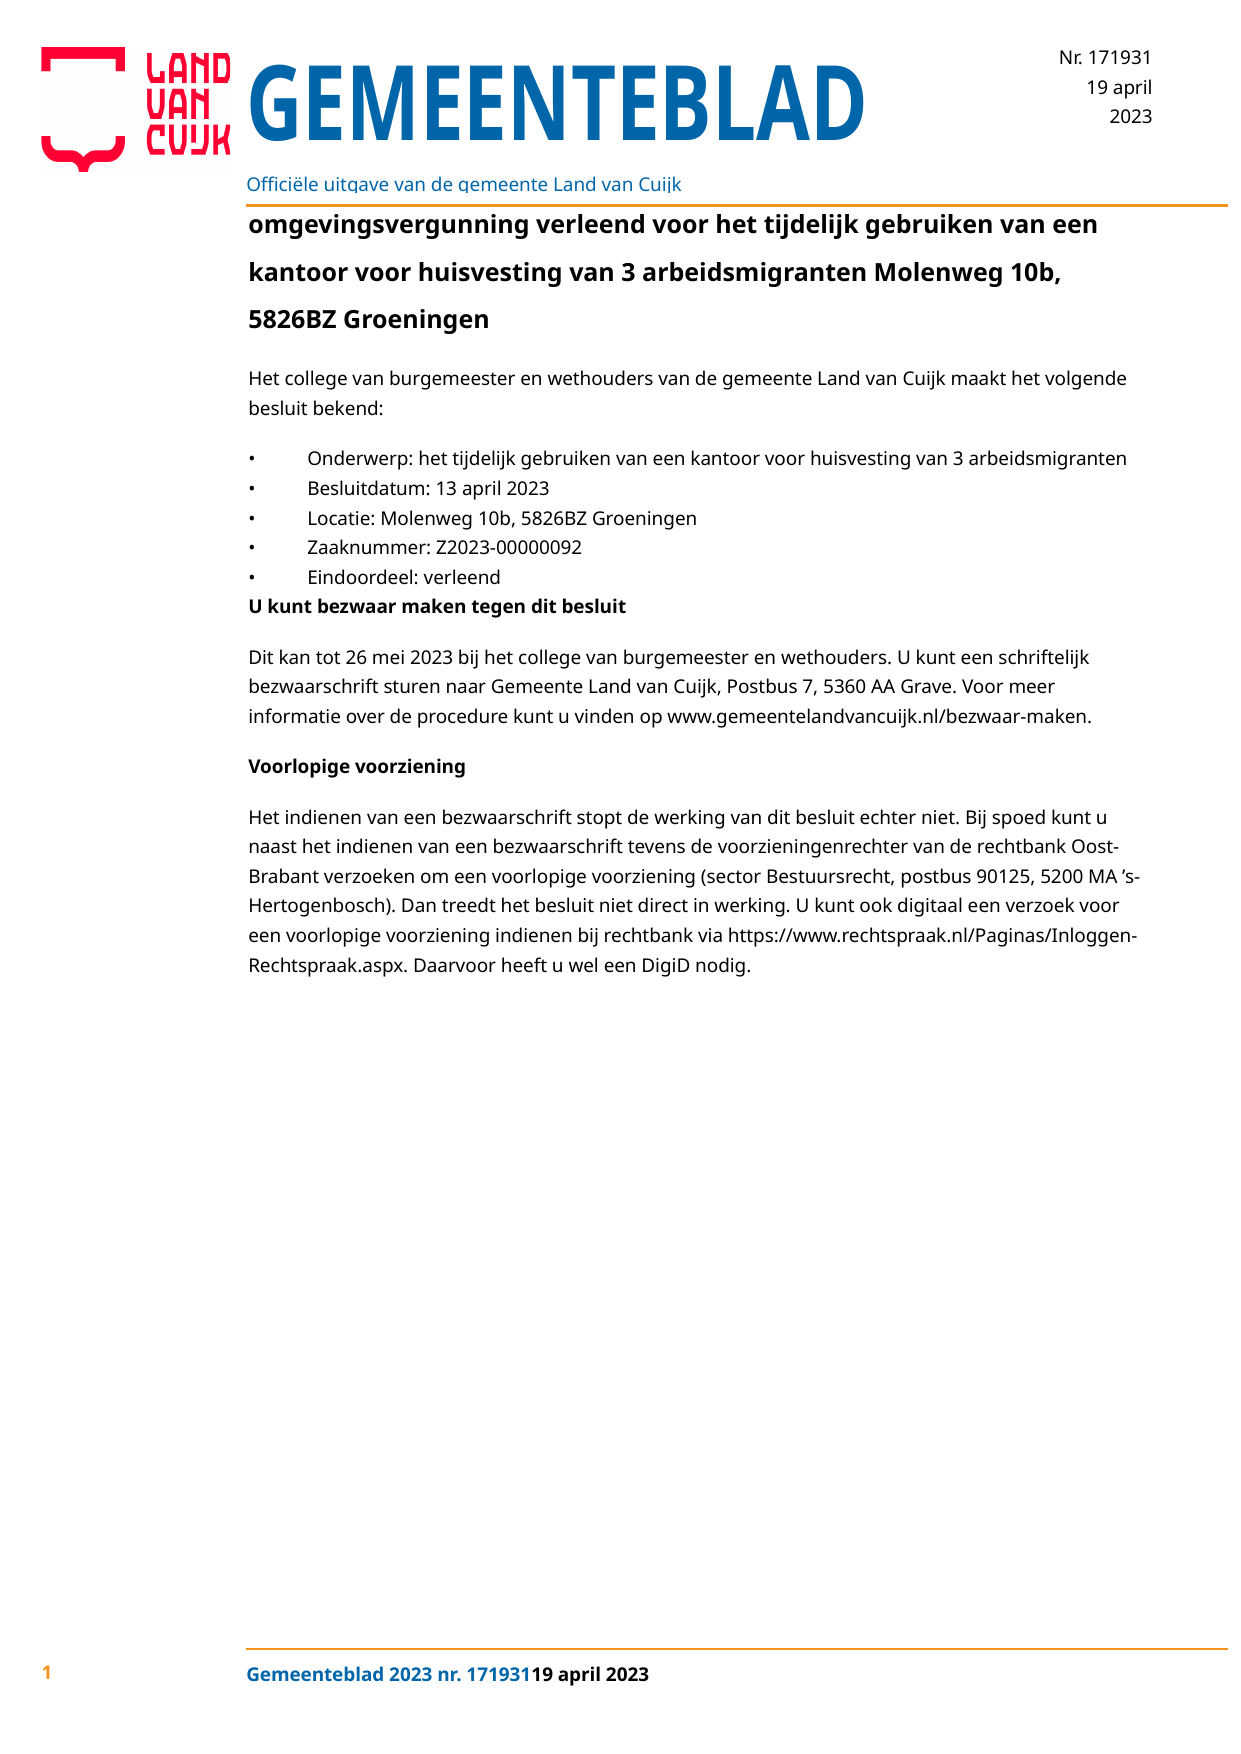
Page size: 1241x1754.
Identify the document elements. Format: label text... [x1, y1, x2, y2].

list Locatie: Molenweg 10b, 5826BZ Groeningen [248, 505, 1152, 530]
picture [41, 47, 231, 172]
list Onderwerp: het tijdelijk gebruiken van een kantoor voor huisvesting van 3 arbeidsmigranten [248, 446, 1152, 471]
list Eindoordeel: verleend [248, 564, 1152, 589]
list Besluitdatum: 13 april 2023 [248, 475, 1152, 501]
text Het college van burgemeester en wethouders van de gemeente Land van Cuijk maakt het volgende besluit bekend: [248, 366, 1152, 421]
text Het indienen van een bezwaarschrift stopt de werking van dit besluit echter niet. Bij spoed kunt u naast het indienen van een bezwaarschrift tevens de voorzieningenrechter van de rechtbank Oost-Brabant verzoeken om een voorlopige voorziening (sector Bestuursrecht, postbus 90125, 5200 MA ’s-Hertogenbosch). Dan treedt het besluit niet direct in werking. U kunt ook digitaal een verzoek voor een voorlopige voorziening indienen bij rechtbank via https://www.rechtspraak.nl/Paginas/Inloggen-Rechtspraak.aspx. Daarvoor heeft u wel een DigiD nodig. [248, 804, 1152, 977]
text Dit kan tot 26 mei 2023 bij het college van burgemeester en wethouders. U kunt een schriftelijk bezwaarschrift sturen naar Gemeente Land van Cuijk, Postbus 7, 5360 AA Grave. Voor meer informatie over de procedure kunt u vinden op www.gemeentelandvancuijk.nl/bezwaar-maken. [248, 644, 1152, 729]
text Voorlopige voorziening [248, 753, 1152, 779]
list Zaaknummer: Z2023-00000092 [248, 534, 1152, 560]
text omgevingsvergunning verleend voor het tijdelijk gebruiken van een kantoor voor huisvesting van 3 arbeidsmigranten Molenweg 10b, 5826BZ Groeningen [248, 207, 1152, 336]
text U kunt bezwaar maken tegen dit besluit [248, 593, 1152, 619]
